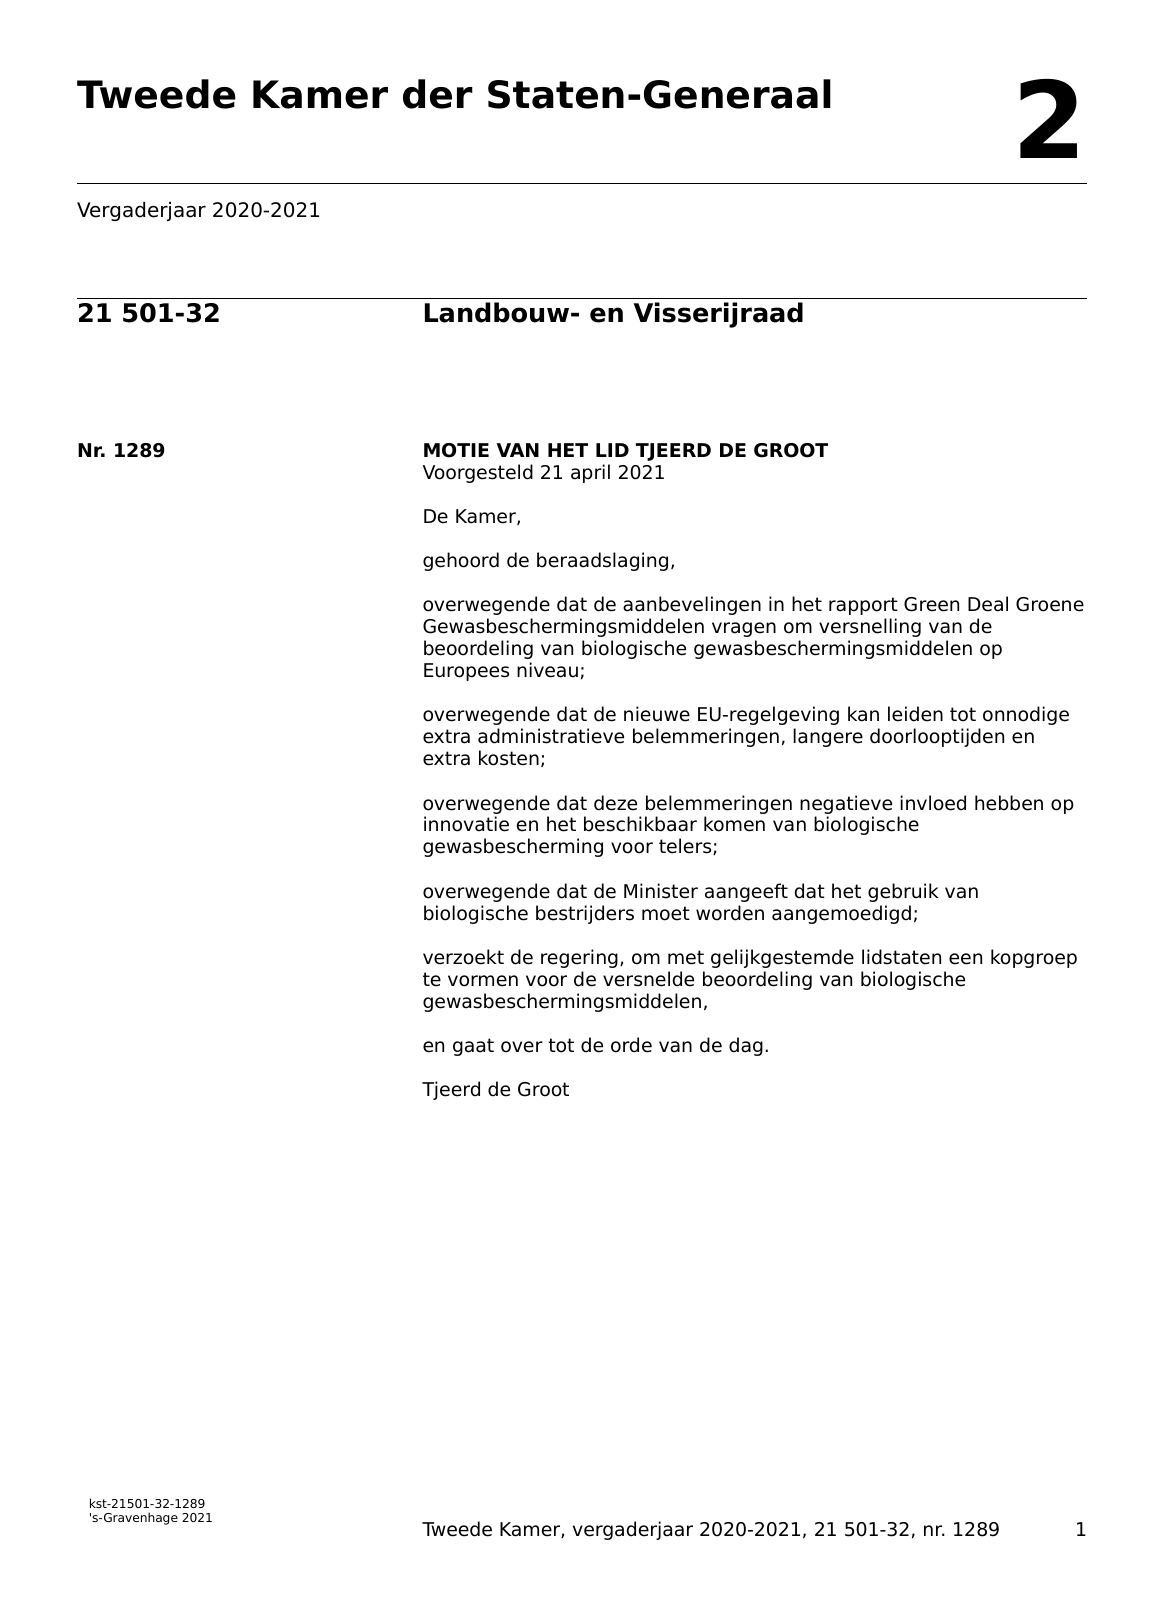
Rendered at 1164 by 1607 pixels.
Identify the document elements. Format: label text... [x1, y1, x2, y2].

text overwegende dat de Minister aangeeft dat het gebruik van biologische bestrijders moet worden aangemoedigd; [422, 881, 1087, 924]
text overwegende dat de aanbevelingen in het rapport Green Deal Groene Gewasbeschermingsmiddelen vragen om versnelling van de beoordeling van biologische gewasbeschermingsmiddelen op Europees niveau; [422, 594, 1087, 682]
text en gaat over tot de orde van de dag. [422, 1035, 1087, 1057]
table_header Tweede Kamer der Staten-Generaal [77, 59, 886, 183]
table_header 2 [886, 59, 1087, 183]
table_cell Vergaderjaar 2020-2021 [77, 184, 1087, 298]
text kst-21501-32-1289 [88, 1497, 323, 1511]
subtitle Nr. 1289 MOTIE VAN HET LID TJEERD DE GROOT [77, 440, 1087, 462]
text overwegende dat de nieuwe EU-regelgeving kan leiden tot onnodige extra administratieve belemmeringen, langere doorlooptijden en extra kosten; [422, 704, 1087, 770]
text Voorgesteld 21 april 2021 [422, 462, 1087, 484]
subtitle 21 501-32 Landbouw- en Visserijraad [77, 299, 1087, 329]
text gehoord de beraadslaging, [422, 550, 1087, 572]
text De Kamer, [422, 506, 1087, 528]
text overwegende dat deze belemmeringen negatieve invloed hebben op innovatie en het beschikbaar komen van biologische gewasbescherming voor telers; [422, 792, 1087, 858]
text verzoekt de regering, om met gelijkgestemde lidstaten een kopgroep te vormen voor de versnelde beoordeling van biologische gewasbeschermingsmiddelen, [422, 947, 1087, 1013]
text Tjeerd de Groot [422, 1079, 1087, 1101]
text 's-Gravenhage 2021 [88, 1511, 323, 1525]
